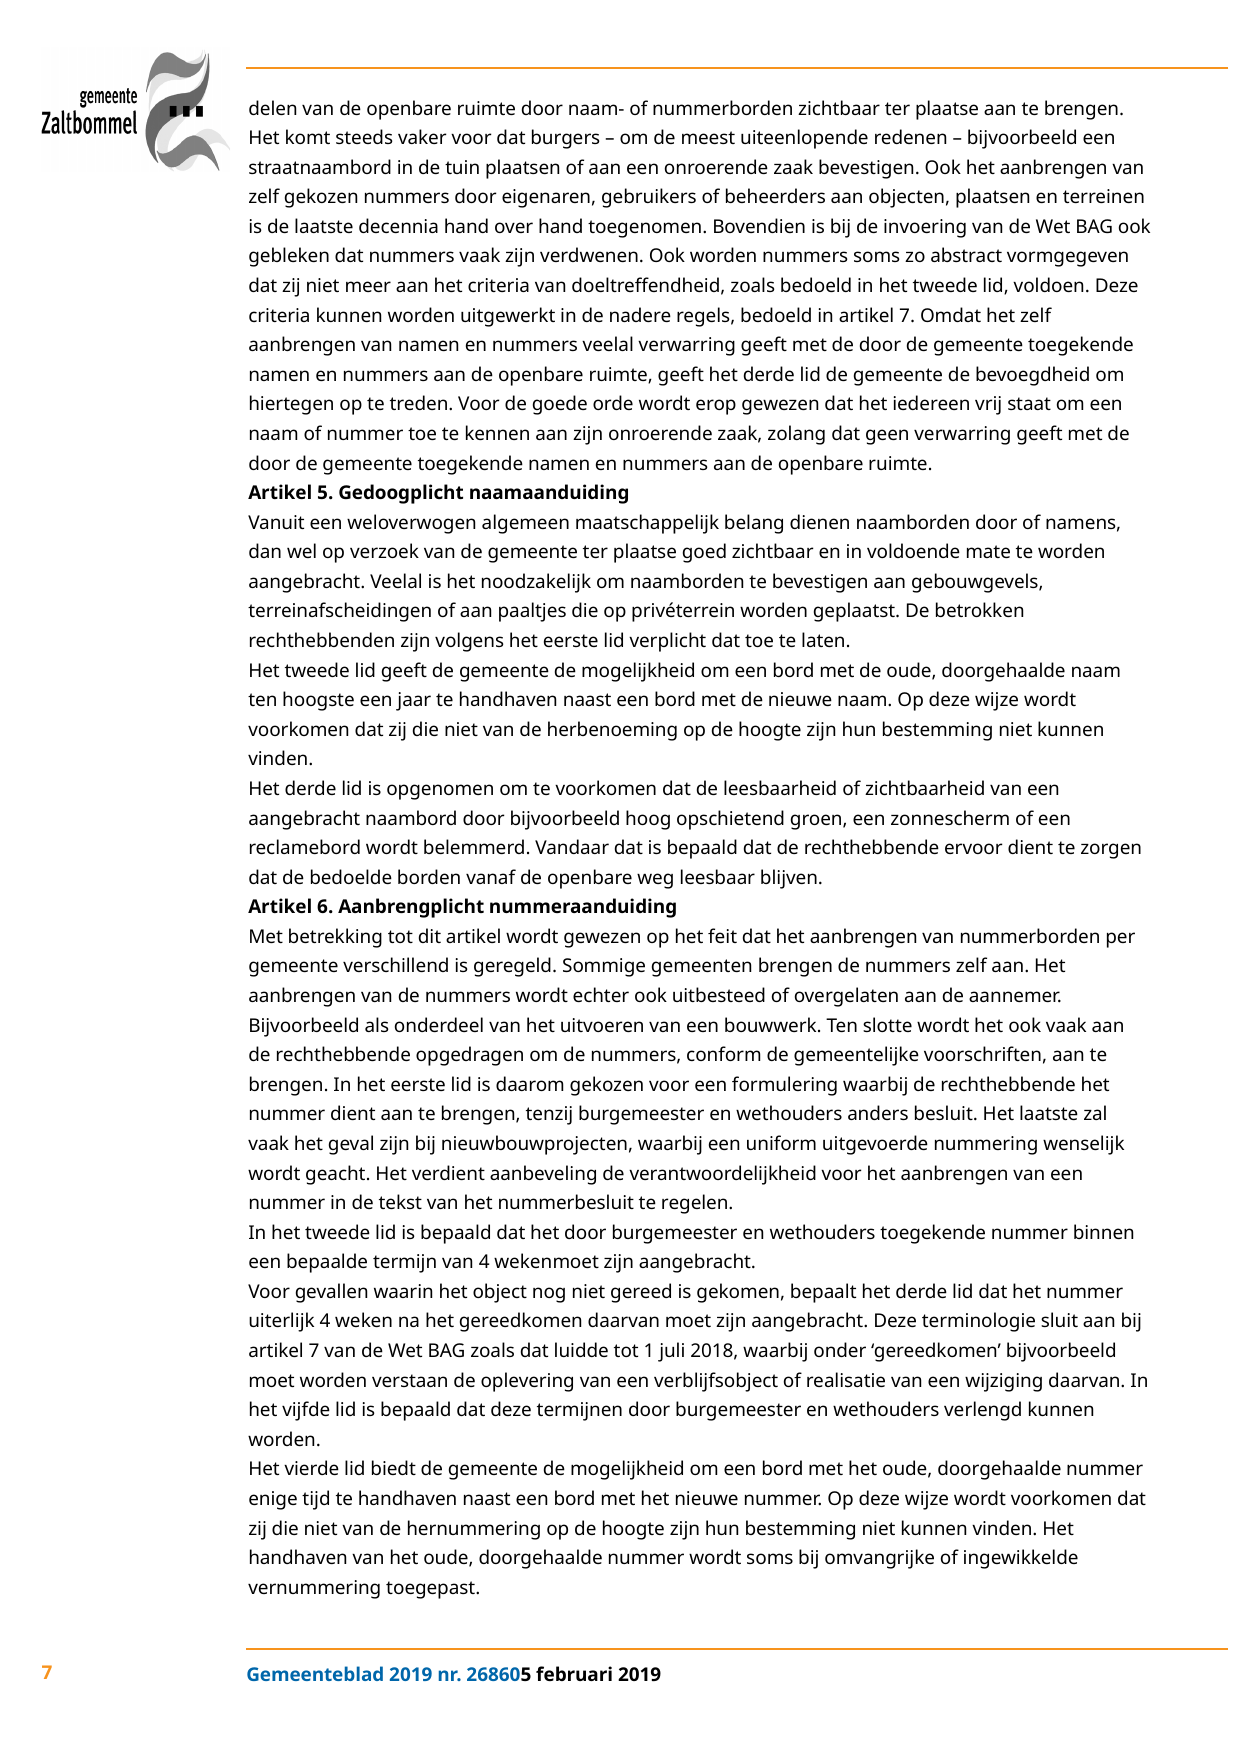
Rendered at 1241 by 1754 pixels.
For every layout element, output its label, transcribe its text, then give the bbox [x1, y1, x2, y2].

text Artikel 6. Aanbrengplicht nummeraanduiding [248, 893, 1152, 919]
text Het vierde lid biedt de gemeente de mogelijkheid om een bord met het oude, doorgehaalde nummer enige tijd te handhaven naast een bord met het nieuwe nummer. Op deze wijze wordt voorkomen dat zij die niet van de hernummering op de hoogte zijn hun bestemming niet kunnen vinden. Het handhaven van het oude, doorgehaalde nummer wordt soms bij omvangrijke of ingewikkelde vernummering toegepast. [248, 1456, 1152, 1600]
text Vanuit een weloverwogen algemeen maatschappelijk belang dienen naamborden door of namens, dan wel op verzoek van de gemeente ter plaatse goed zichtbaar en in voldoende mate te worden aangebracht. Veelal is het noodzakelijk om naamborden te bevestigen aan gebouwgevels, terreinafscheidingen of aan paaltjes die op privéterrein worden geplaatst. De betrokken rechthebbenden zijn volgens het eerste lid verplicht dat toe te laten. [248, 509, 1152, 653]
text Het derde lid is opgenomen om te voorkomen dat de leesbaarheid of zichtbaarheid van een aangebracht naambord door bijvoorbeeld hoog opschietend groen, een zonnescherm of een reclamebord wordt belemmerd. Vandaar dat is bepaald dat de rechthebbende ervoor dient te zorgen dat de bedoelde borden vanaf de openbare weg leesbaar blijven. [248, 775, 1152, 890]
text Artikel 5. Gedoogplicht naamaanduiding [248, 479, 1152, 505]
text Het tweede lid geeft de gemeente de mogelijkheid om een bord met de oude, doorgehaalde naam ten hoogste een jaar te handhaven naast een bord met de nieuwe naam. Op deze wijze wordt voorkomen dat zij die niet van de herbenoeming op de hoogte zijn hun bestemming niet kunnen vinden. [248, 657, 1152, 771]
picture [41, 47, 231, 172]
text In het tweede lid is bepaald dat het door burgemeester en wethouders toegekende nummer binnen een bepaalde termijn van 4 wekenmoet zijn aangebracht. [248, 1219, 1152, 1274]
text Met betrekking tot dit artikel wordt gewezen op het feit dat het aanbrengen van nummerborden per gemeente verschillend is geregeld. Sommige gemeenten brengen de nummers zelf aan. Het aanbrengen van de nummers wordt echter ook uitbesteed of overgelaten aan de aannemer. Bijvoorbeeld als onderdeel van het uitvoeren van een bouwwerk. Ten slotte wordt het ook vaak aan de rechthebbende opgedragen om de nummers, conform de gemeentelijke voorschriften, aan te brengen. In het eerste lid is daarom gekozen voor een formulering waarbij de rechthebbende het nummer dient aan te brengen, tenzij burgemeester en wethouders anders besluit. Het laatste zal vaak het geval zijn bij nieuwbouwprojecten, waarbij een uniform uitgevoerde nummering wenselijk wordt geacht. Het verdient aanbeveling de verantwoordelijkheid voor het aanbrengen van een nummer in de tekst van het nummerbesluit te regelen. [248, 923, 1152, 1215]
text Voor gevallen waarin het object nog niet gereed is gekomen, bepaalt het derde lid dat het nummer uiterlijk 4 weken na het gereedkomen daarvan moet zijn aangebracht. Deze terminologie sluit aan bij artikel 7 van de Wet BAG zoals dat luidde tot 1 juli 2018, waarbij onder ‘gereedkomen’ bijvoorbeeld moet worden verstaan de oplevering van een verblijfsobject of realisatie van een wijziging daarvan. In het vijfde lid is bepaald dat deze termijnen door burgemeester en wethouders verlengd kunnen worden. [248, 1278, 1152, 1452]
text delen van de openbare ruimte door naam- of nummerborden zichtbaar ter plaatse aan te brengen. Het komt steeds vaker voor dat burgers – om de meest uiteenlopende redenen – bijvoorbeeld een straatnaambord in de tuin plaatsen of aan een onroerende zaak bevestigen. Ook het aanbrengen van zelf gekozen nummers door eigenaren, gebruikers of beheerders aan objecten, plaatsen en terreinen is de laatste decennia hand over hand toegenomen. Bovendien is bij de invoering van de Wet BAG ook gebleken dat nummers vaak zijn verdwenen. Ook worden nummers soms zo abstract vormgegeven dat zij niet meer aan het criteria van doeltreffendheid, zoals bedoeld in het tweede lid, voldoen. Deze criteria kunnen worden uitgewerkt in de nadere regels, bedoeld in artikel 7. Omdat het zelf aanbrengen van namen en nummers veelal verwarring geeft met de door de gemeente toegekende namen en nummers aan de openbare ruimte, geeft het derde lid de gemeente de bevoegdheid om hiertegen op te treden. Voor de goede orde wordt erop gewezen dat het iedereen vrij staat om een naam of nummer toe te kennen aan zijn onroerende zaak, zolang dat geen verwarring geeft met de door de gemeente toegekende namen en nummers aan de openbare ruimte. [248, 95, 1152, 476]
